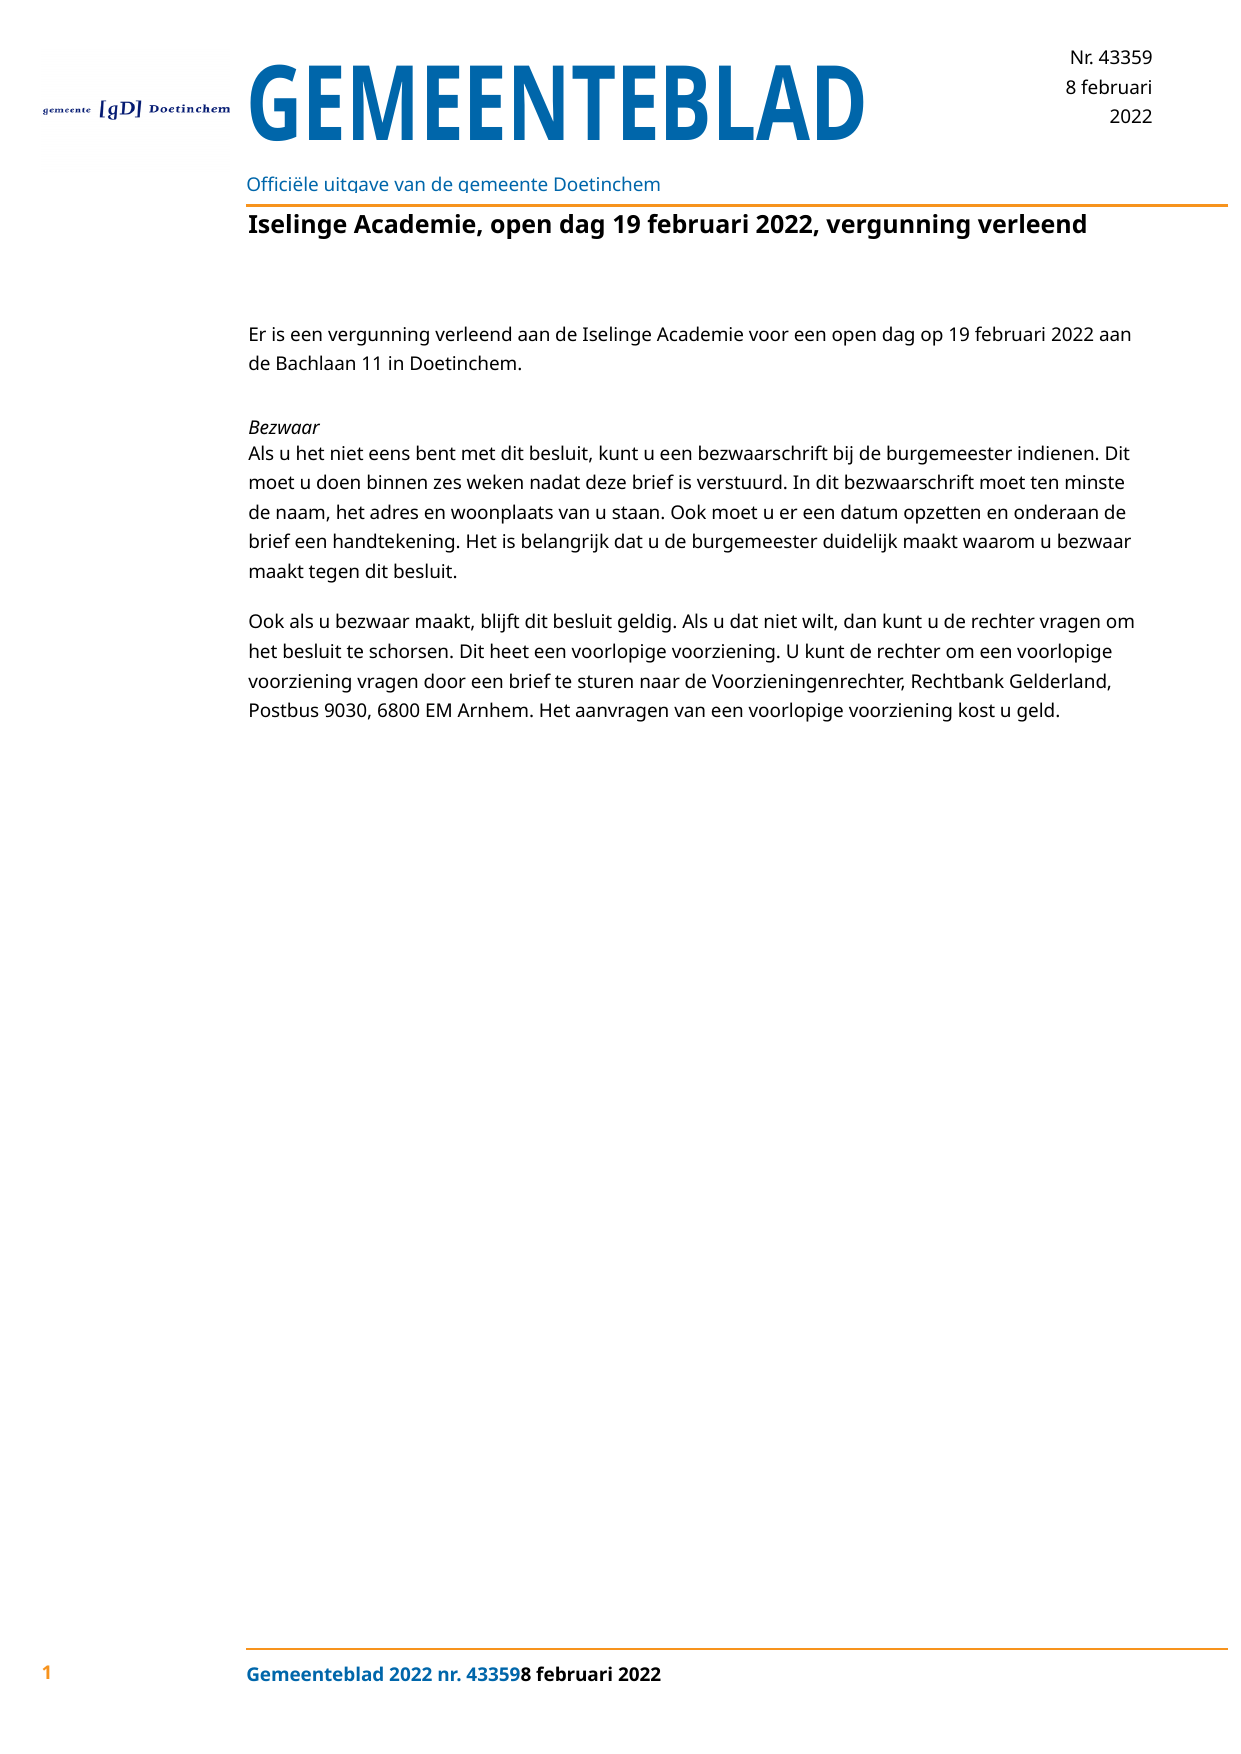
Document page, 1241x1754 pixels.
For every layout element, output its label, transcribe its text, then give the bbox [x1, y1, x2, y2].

text Er is een vergunning verleend aan de Iselinge Academie voor een open dag op 19 februari 2022 aan de Bachlaan 11 in Doetinchem. [248, 321, 1152, 376]
text Bezwaar [248, 414, 1152, 440]
text Ook als u bezwaar maakt, blijft dit besluit geldig. Als u dat niet wilt, dan kunt u de rechter vragen om het besluit te schorsen. Dit heet een voorlopige voorziening. U kunt de rechter om een voorlopige voorziening vragen door een brief te sturen naar de Voorzieningenrechter, Rechtbank Gelderland, Postbus 9030, 6800 EM Arnhem. Het aanvragen van een voorlopige voorziening kost u geld. [248, 609, 1152, 723]
text Als u het niet eens bent met dit besluit, kunt u een bezwaarschrift bij de burgemeester indienen. Dit moet u doen binnen zes weken nadat deze brief is verstuurd. In dit bezwaarschrift moet ten minste de naam, het adres en woonplaats van u staan. Ook moet u er een datum opzetten en onderaan de brief een handtekening. Het is belangrijk dat u de burgemeester duidelijk maakt waarom u bezwaar maakt tegen dit besluit. [248, 440, 1152, 584]
picture [41, 47, 231, 172]
text Iselinge Academie, open dag 19 februari 2022, vergunning verleend [248, 207, 1152, 241]
